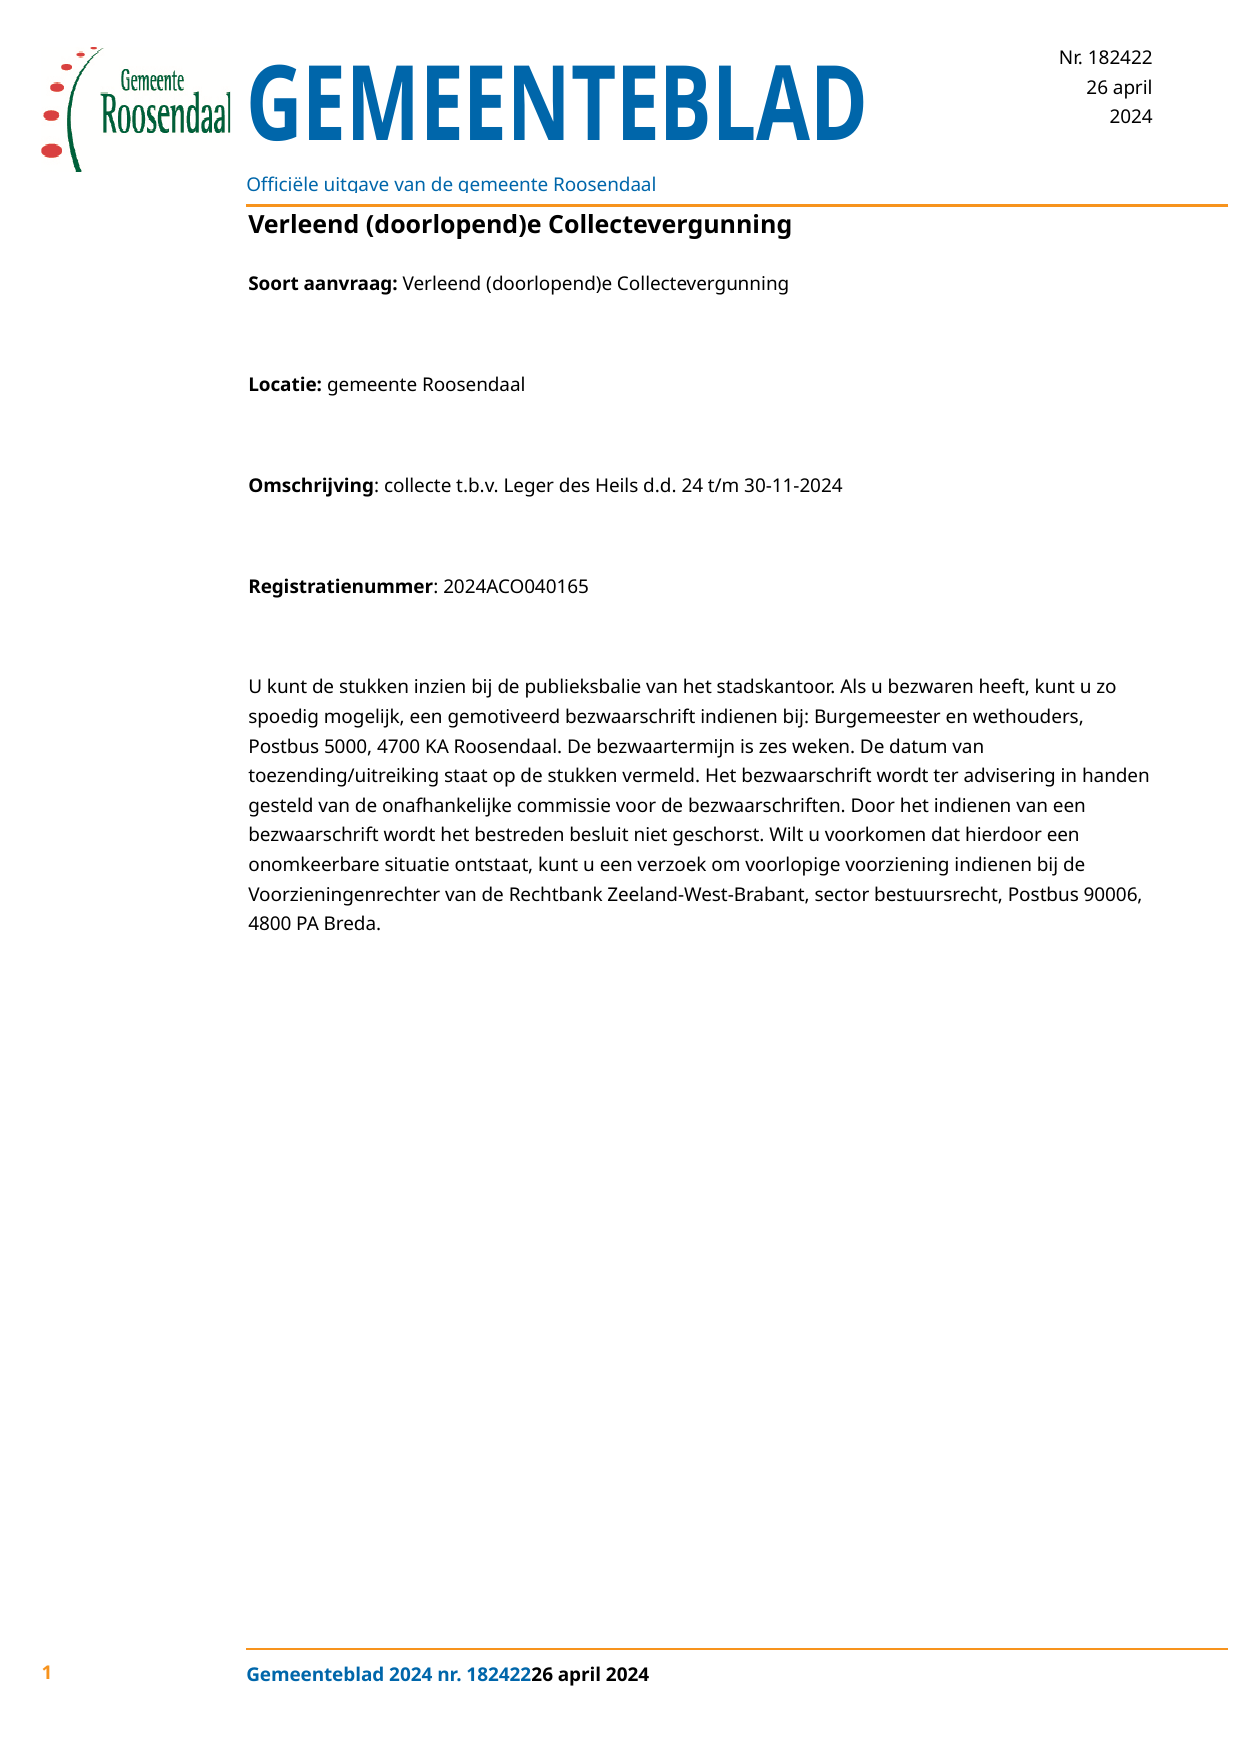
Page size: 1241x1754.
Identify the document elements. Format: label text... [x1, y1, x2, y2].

text Registratienummer: 2024ACO040165 [248, 573, 1152, 598]
text Omschrijving: collecte t.b.v. Leger des Heils d.d. 24 t/m 30-11-2024 [248, 472, 1152, 498]
picture [41, 47, 231, 172]
text Soort aanvraag: Verleend (doorlopend)e Collectevergunning [248, 270, 1152, 296]
text Locatie: gemeente Roosendaal [248, 371, 1152, 397]
text U kunt de stukken inzien bij de publieksbalie van het stadskantoor. Als u bezwaren heeft, kunt u zo spoedig mogelijk, een gemotiveerd bezwaarschrift indienen bij: Burgemeester en wethouders, Postbus 5000, 4700 KA Roosendaal. De bezwaartermijn is zes weken. De datum van toezending/uitreiking staat op de stukken vermeld. Het bezwaarschrift wordt ter advisering in handen gesteld van de onafhankelijke commissie voor de bezwaarschriften. Door het indienen van een bezwaarschrift wordt het bestreden besluit niet geschorst. Wilt u voorkomen dat hierdoor een onomkeerbare situatie ontstaat, kunt u een verzoek om voorlopige voorziening indienen bij de Voorzieningenrechter van de Rechtbank Zeeland-West-Brabant, sector bestuursrecht, Postbus 90006, 4800 PA Breda. [248, 674, 1152, 936]
text Verleend (doorlopend)e Collectevergunning [248, 207, 1152, 241]
